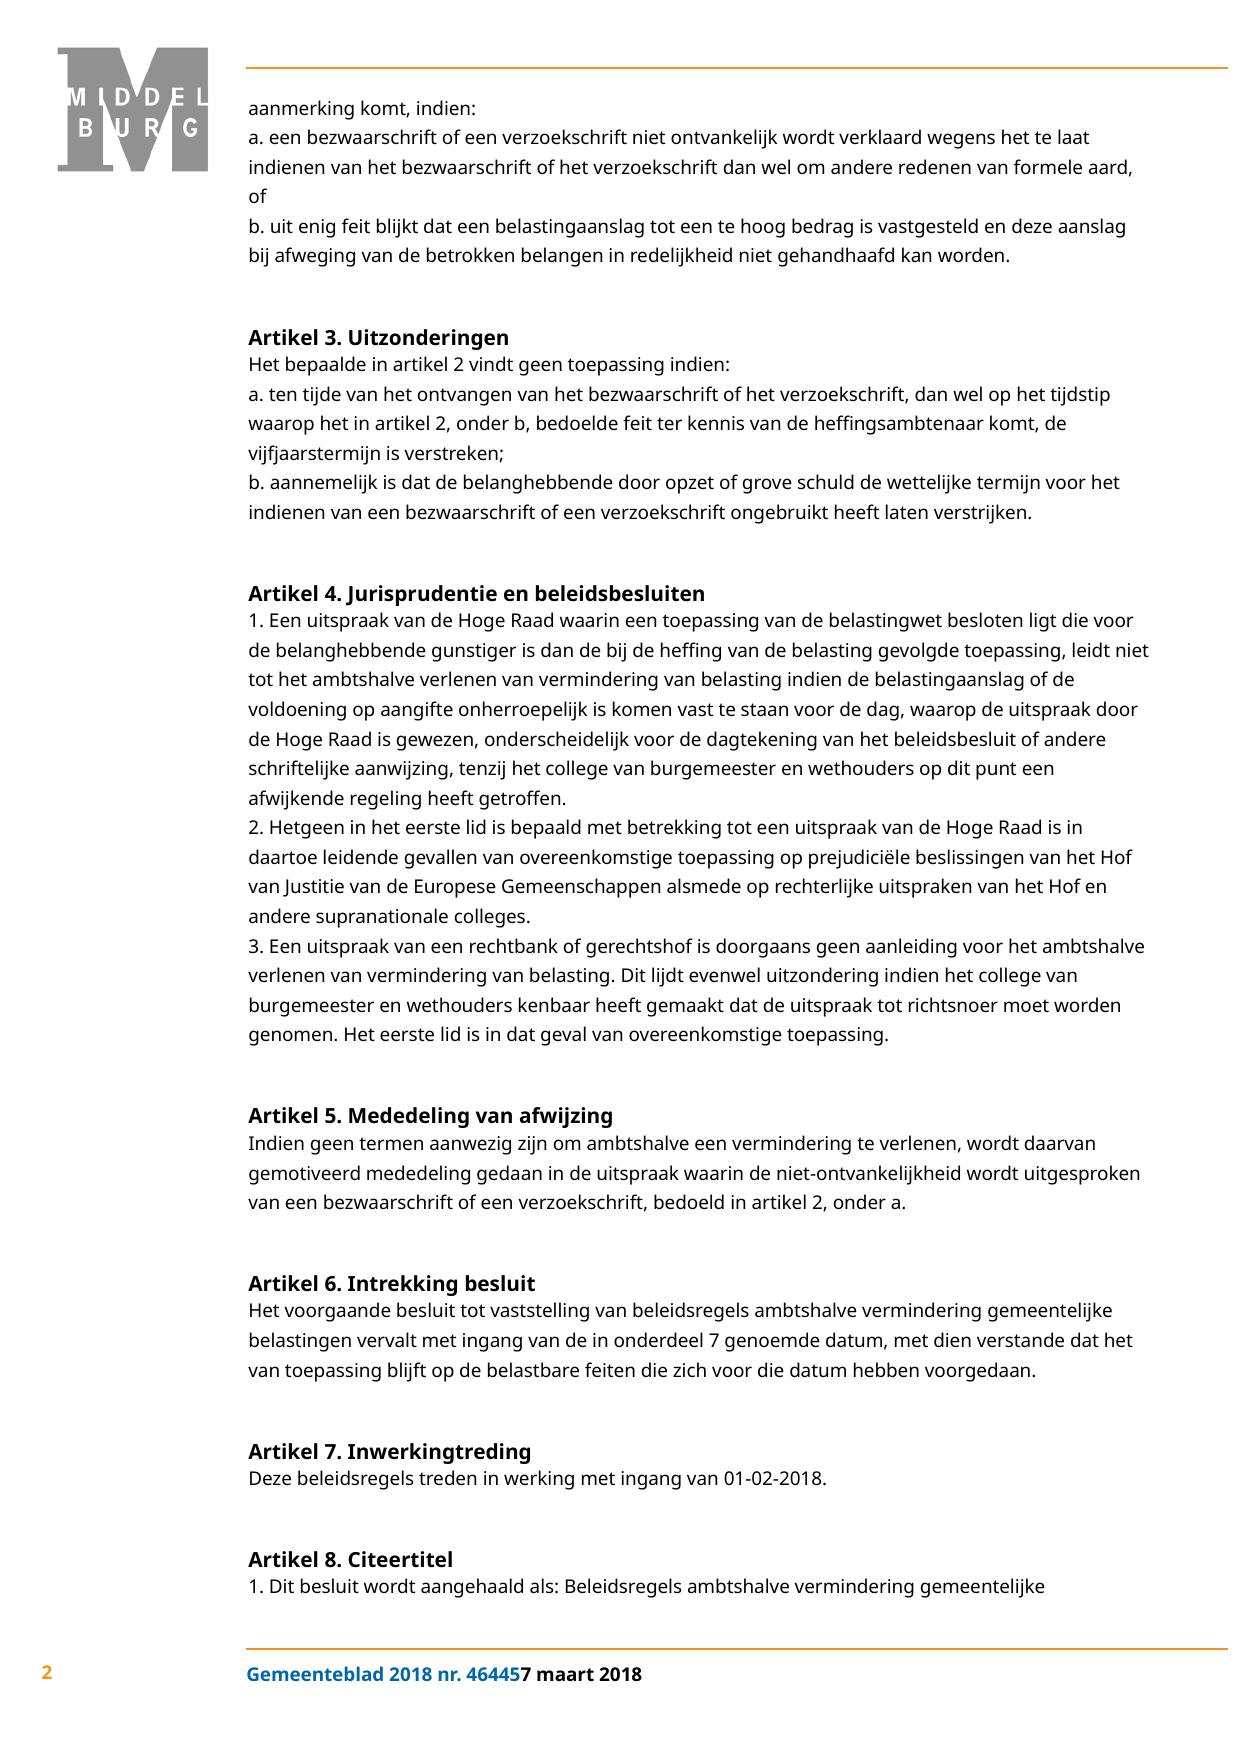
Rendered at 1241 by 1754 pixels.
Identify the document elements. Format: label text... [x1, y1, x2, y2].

text Het voorgaande besluit tot vaststelling van beleidsregels ambtshalve vermindering gemeentelijke belastingen vervalt met ingang van de in onderdeel 7 genoemde datum, met dien verstande dat het van toepassing blijft op de belastbare feiten die zich voor die datum hebben voorgedaan. [248, 1298, 1152, 1383]
text Indien geen termen aanwezig zijn om ambtshalve een vermindering te verlenen, wordt daarvan gemotiveerd mededeling gedaan in de uitspraak waarin de niet-ontvankelijkheid wordt uitgesproken van een bezwaarschrift of een verzoekschrift, bedoeld in artikel 2, onder a. [248, 1130, 1152, 1215]
text Deze beleidsregels treden in werking met ingang van 01-02-2018. [248, 1465, 1152, 1491]
text a. een bezwaarschrift of een verzoekschrift niet ontvankelijk wordt verklaard wegens het te laat indienen van het bezwaarschrift of het verzoekschrift dan wel om andere redenen van formele aard, of [248, 124, 1152, 209]
text Artikel 5. Mededeling van afwijzing [248, 1102, 1152, 1130]
text Artikel 3. Uitzonderingen [248, 323, 1152, 351]
text a. ten tijde van het ontvangen van het bezwaarschrift of het verzoekschrift, dan wel op het tijdstip waarop het in artikel 2, onder b, bedoelde feit ter kennis van de heffingsambtenaar komt, de vijfjaarstermijn is verstreken; [248, 381, 1152, 466]
text aanmerking komt, indien: [248, 95, 1152, 121]
picture [41, 47, 231, 172]
text 1. Een uitspraak van de Hoge Raad waarin een toepassing van de belastingwet besloten ligt die voor de belanghebbende gunstiger is dan de bij de heffing van de belasting gevolgde toepassing, leidt niet tot het ambtshalve verlenen van vermindering van belasting indien de belastingaanslag of de voldoening op aangifte onherroepelijk is komen vast te staan voor de dag, waarop de uitspraak door de Hoge Raad is gewezen, onderscheidelijk voor de dagtekening van het beleidsbesluit of andere schriftelijke aanwijzing, tenzij het college van burgemeester en wethouders op dit punt een afwijkende regeling heeft getroffen. [248, 607, 1152, 811]
text Artikel 6. Intrekking besluit [248, 1269, 1152, 1298]
text Het bepaalde in artikel 2 vindt geen toepassing indien: [248, 351, 1152, 377]
text 3. Een uitspraak van een rechtbank of gerechtshof is doorgaans geen aanleiding voor het ambtshalve verlenen van vermindering van belasting. Dit lijdt evenwel uitzondering indien het college van burgemeester en wethouders kenbaar heeft gemaakt dat de uitspraak tot richtsnoer moet worden genomen. Het eerste lid is in dat geval van overeenkomstige toepassing. [248, 933, 1152, 1047]
text Artikel 7. Inwerkingtreding [248, 1437, 1152, 1465]
text b. uit enig feit blijkt dat een belastingaanslag tot een te hoog bedrag is vastgesteld en deze aanslag bij afweging van de betrokken belangen in redelijkheid niet gehandhaafd kan worden. [248, 213, 1152, 268]
text Artikel 4. Jurisprudentie en beleidsbesluiten [248, 579, 1152, 607]
text Artikel 8. Citeertitel [248, 1545, 1152, 1574]
text 2. Hetgeen in het eerste lid is bepaald met betrekking tot een uitspraak van de Hoge Raad is in daartoe leidende gevallen van overeenkomstige toepassing op prejudiciële beslissingen van het Hof van Justitie van de Europese Gemeenschappen alsmede op rechterlijke uitspraken van het Hof en andere supranationale colleges. [248, 814, 1152, 929]
text b. aannemelijk is dat de belanghebbende door opzet of grove schuld de wettelijke termijn voor het indienen van een bezwaarschrift of een verzoekschrift ongebruikt heeft laten verstrijken. [248, 469, 1152, 525]
text 1. Dit besluit wordt aangehaald als: Beleidsregels ambtshalve vermindering gemeentelijke [248, 1574, 1152, 1599]
